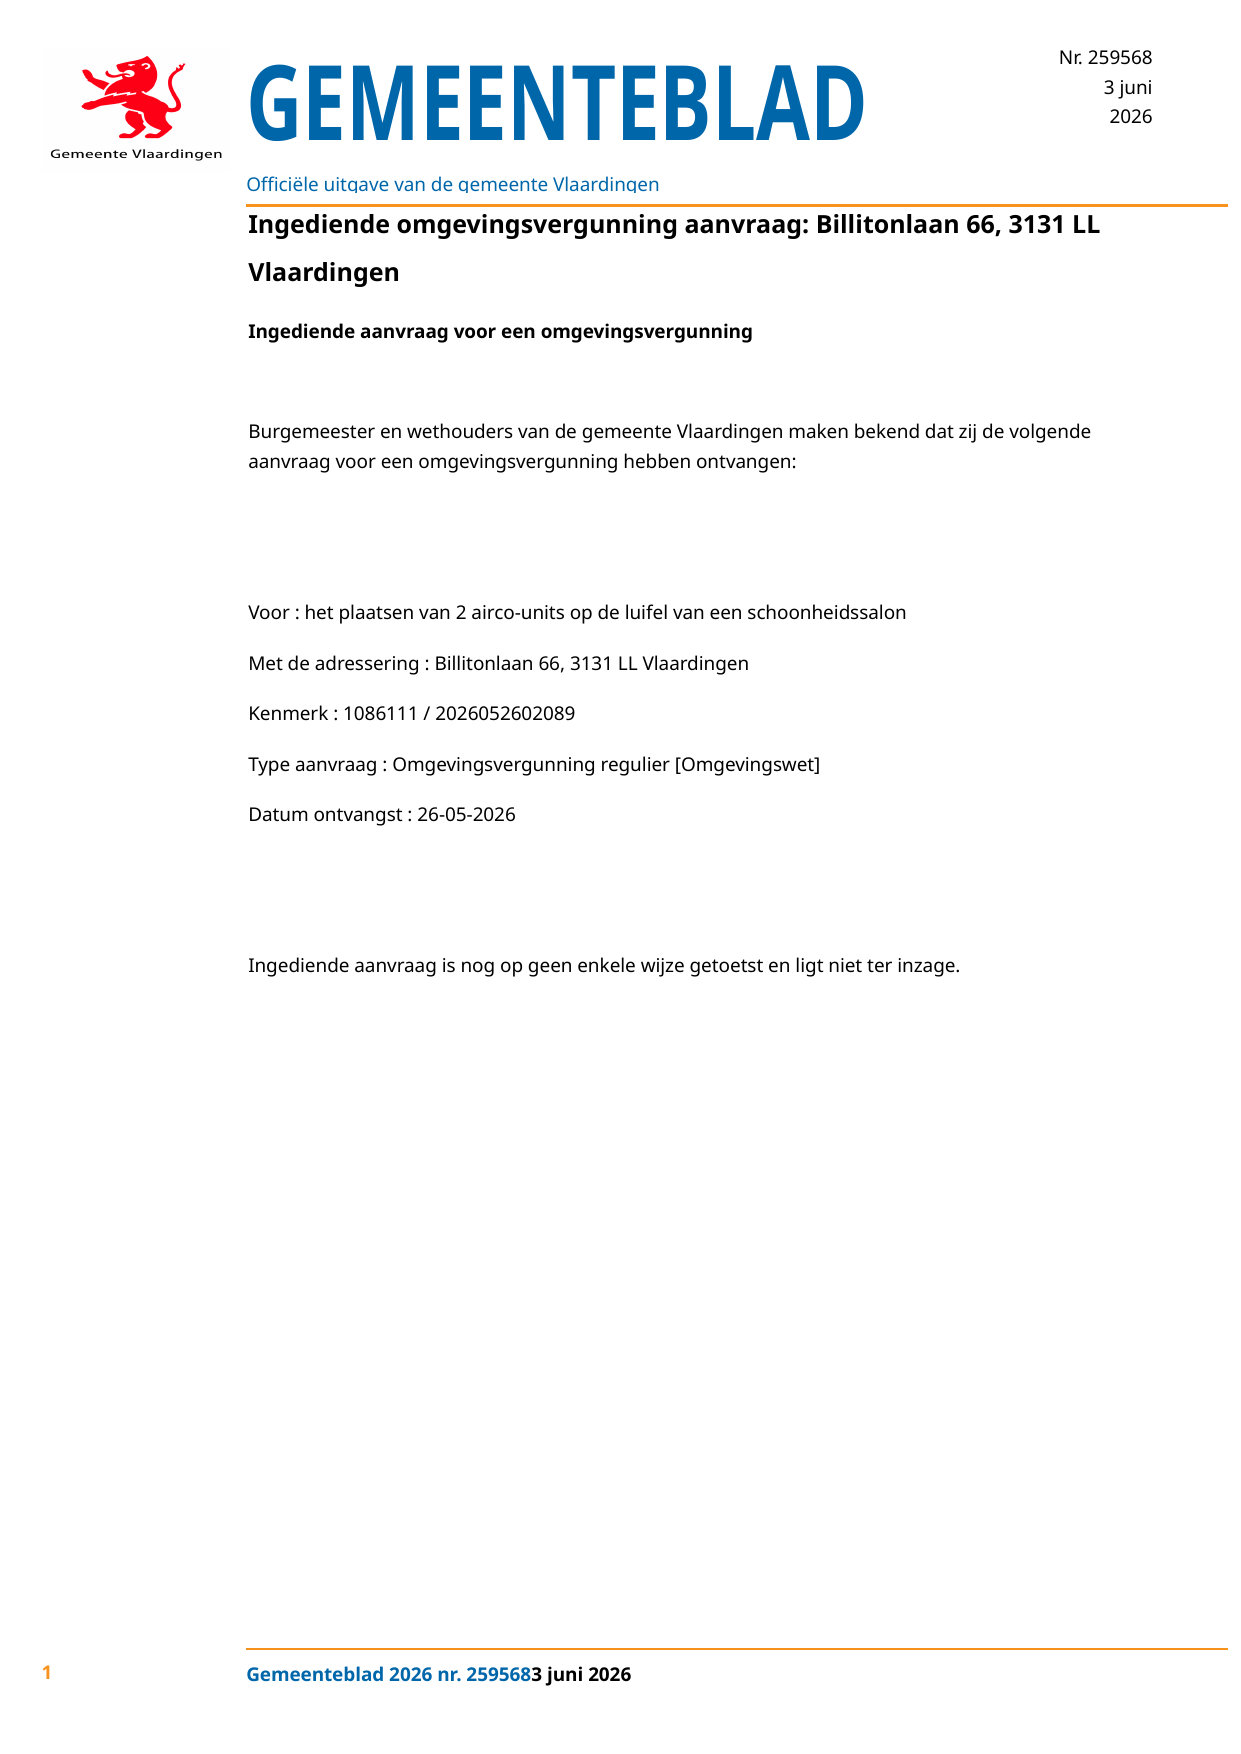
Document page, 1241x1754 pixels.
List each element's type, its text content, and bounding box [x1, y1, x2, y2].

text Ingediende aanvraag voor een omgevingsvergunning [248, 318, 1152, 344]
text Burgemeester en wethouders van de gemeente Vlaardingen maken bekend dat zij de volgende aanvraag voor een omgevingsvergunning hebben ontvangen: [248, 419, 1152, 474]
text Type aanvraag : Omgevingsvergunning regulier [Omgevingswet] [248, 751, 1152, 777]
picture [41, 47, 231, 172]
text Ingediende aanvraag is nog op geen enkele wijze getoetst en ligt niet ter inzage. [248, 952, 1152, 978]
text Kenmerk : 1086111 / 2026052602089 [248, 700, 1152, 726]
text Voor : het plaatsen van 2 airco-units op de luifel van een schoonheidssalon [248, 599, 1152, 625]
text Datum ontvangst : 26-05-2026 [248, 801, 1152, 827]
text Met de adressering : Billitonlaan 66, 3131 LL Vlaardingen [248, 650, 1152, 676]
text Ingediende omgevingsvergunning aanvraag: Billitonlaan 66, 3131 LL Vlaardingen [248, 207, 1152, 288]
